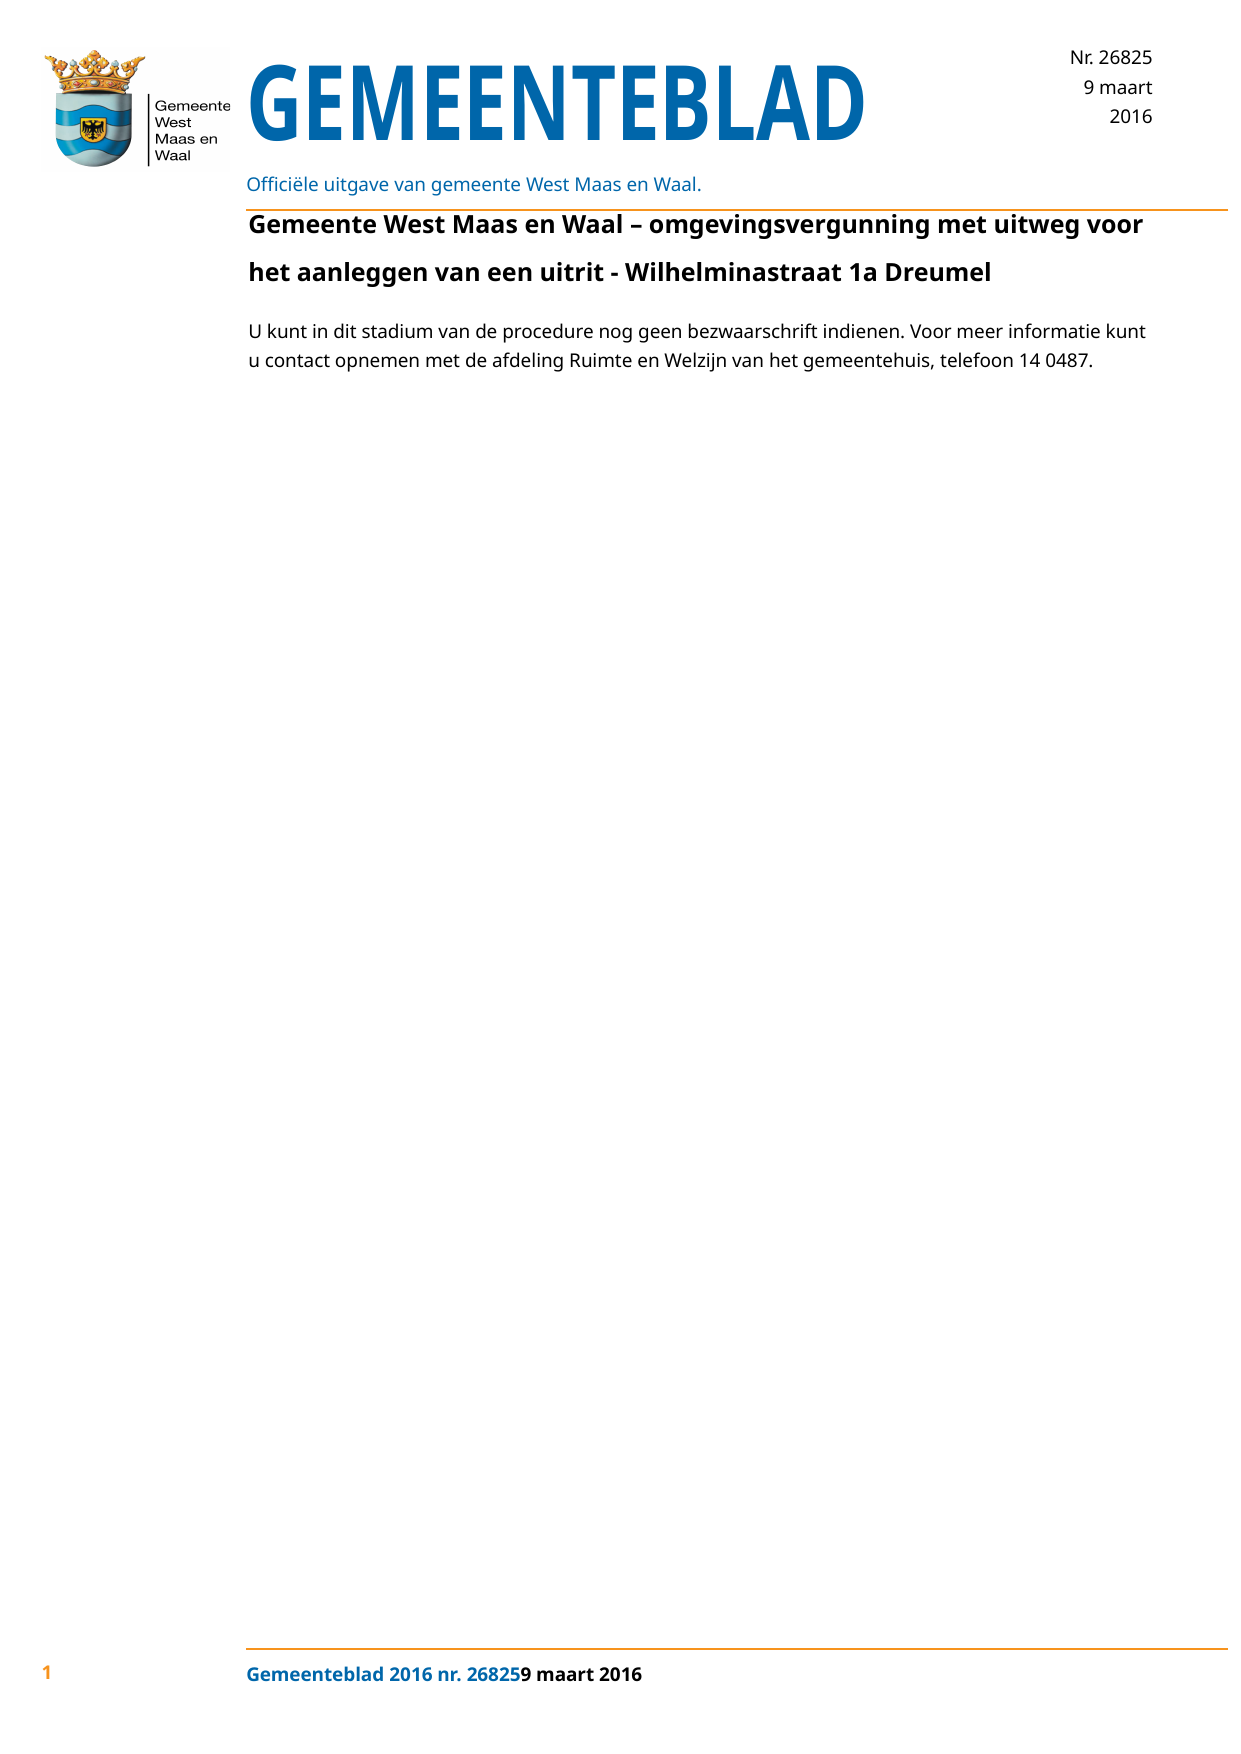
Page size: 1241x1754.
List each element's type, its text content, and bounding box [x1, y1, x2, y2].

text Gemeente West Maas en Waal – omgevingsvergunning met uitweg voor het aanleggen van een uitrit - Wilhelminastraat 1a Dreumel [248, 211, 1152, 288]
text U kunt in dit stadium van de procedure nog geen bezwaarschrift indienen. Voor meer informatie kunt u contact opnemen met de afdeling Ruimte en Welzijn van het gemeentehuis, telefoon 14 0487. [248, 318, 1152, 373]
picture [41, 47, 231, 172]
